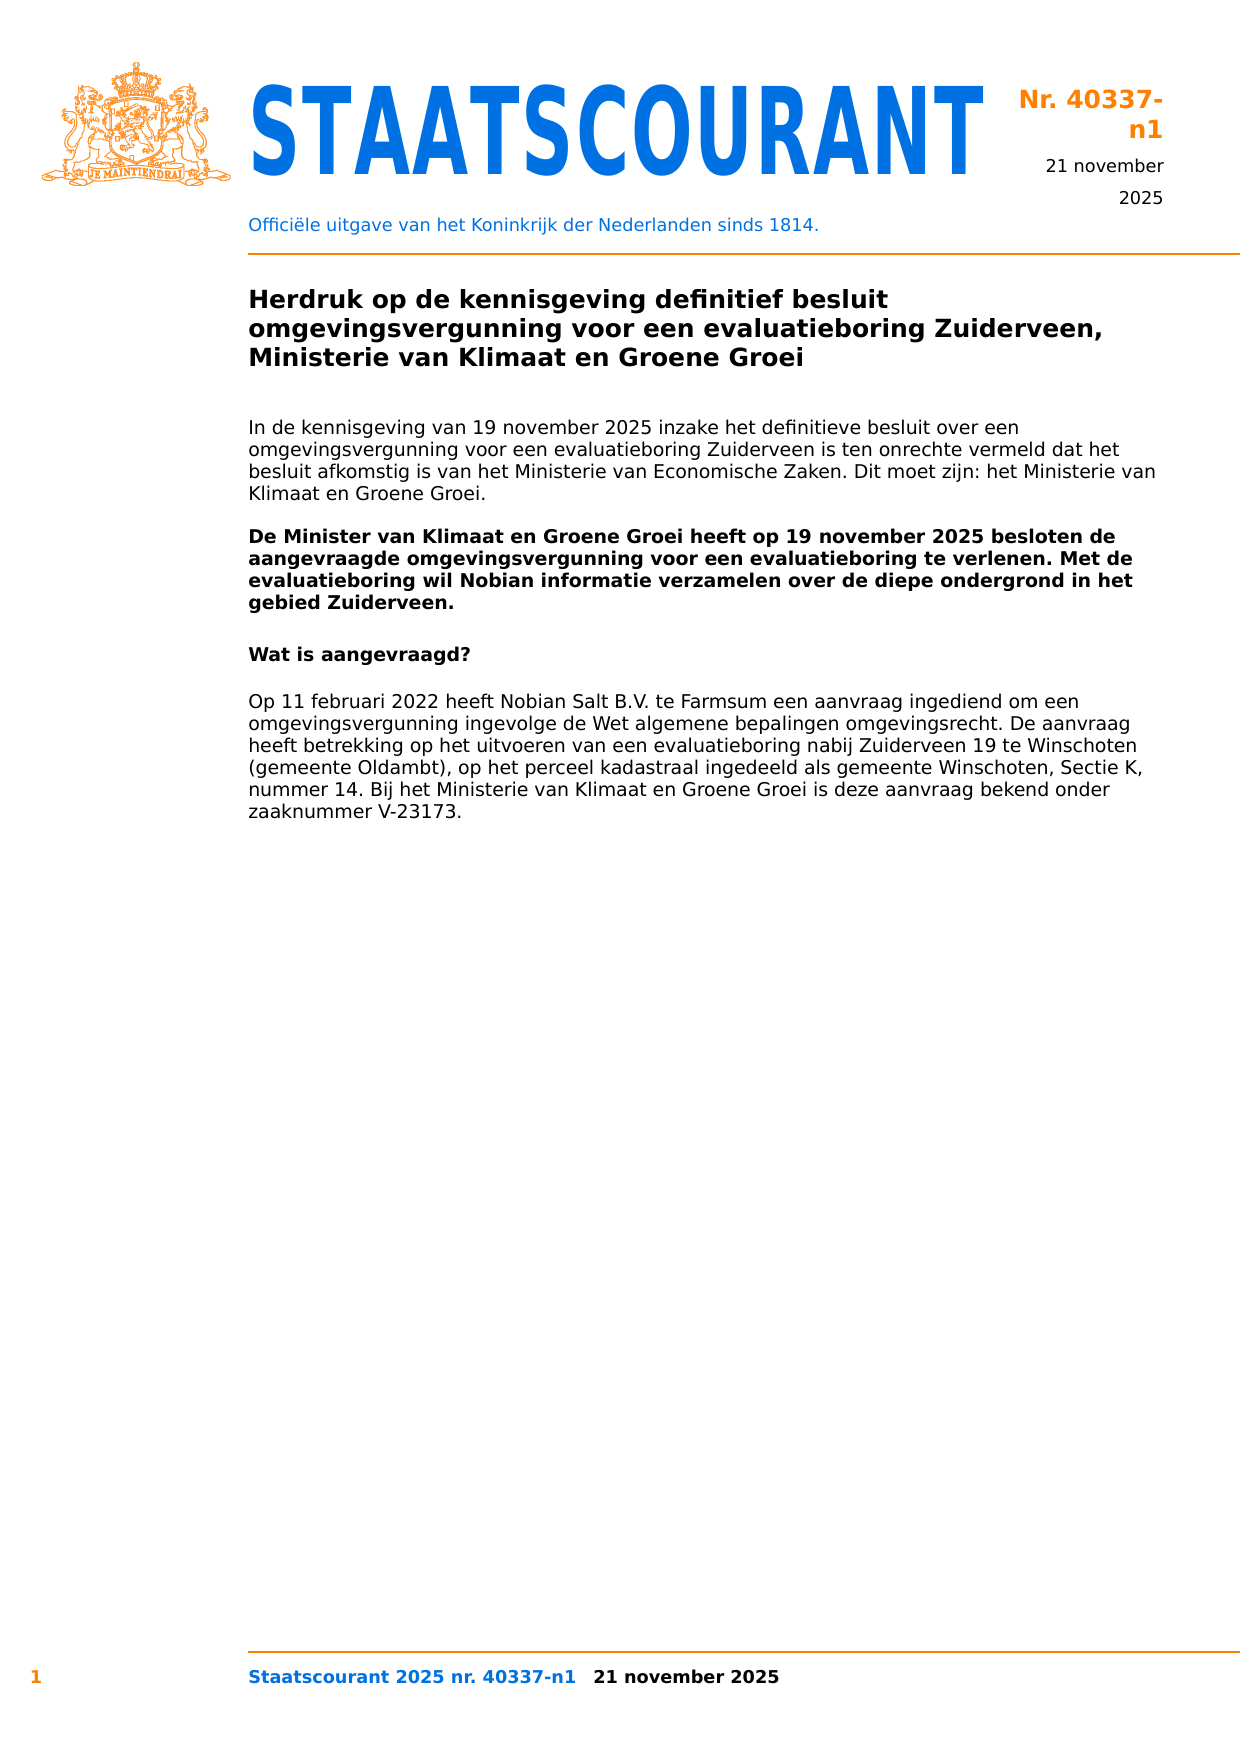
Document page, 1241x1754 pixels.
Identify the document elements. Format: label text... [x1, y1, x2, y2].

table_cell Officiële uitgave van het Koninkrijk der Nederlanden sinds 1814. [248, 215, 1240, 253]
text Op 11 februari 2022 heeft Nobian Salt B.V. te Farmsum een aanvraag ingediend om een omgevingsvergunning ingevolge de Wet algemene bepalingen omgevingsrecht. De aanvraag heeft betrekking op het uitvoeren van een evaluatieboring nabij Zuiderveen 19 te Winschoten (gemeente Oldambt), op het perceel kadastraal ingedeeld als gemeente Winschoten, Sectie K, nummer 14. Bij het Ministerie van Klimaat en Groene Groei is deze aanvraag bekend onder zaaknummer V-23173. [248, 691, 1163, 823]
subtitle Herdruk op de kennisgeving definitief besluit omgevingsvergunning voor een evaluatieboring Zuiderveen, Ministerie van Klimaat en Groene Groei [248, 285, 1163, 373]
picture [41, 62, 231, 186]
text In de kennisgeving van 19 november 2025 inzake het definitieve besluit over een omgevingsvergunning voor een evaluatieboring Zuiderveen is ten onrechte vermeld dat het besluit afkomstig is van het Ministerie van Economische Zaken. Dit moet zijn: het Ministerie van Klimaat en Groene Groei. [248, 417, 1163, 504]
table_header [25, 62, 248, 253]
table_cell 2025 [998, 183, 1240, 215]
subtitle Wat is aangevraagd? [248, 644, 1163, 666]
text De Minister van Klimaat en Groene Groei heeft op 19 november 2025 besloten de aangevraagde omgevingsvergunning voor een evaluatieboring te verlenen. Met de evaluatieboring wil Nobian informatie verzamelen over de diepe ondergrond in het gebied Zuiderveen. [248, 526, 1163, 614]
table_header Nr. 40337-n1 [998, 62, 1240, 150]
table_header STAATSCOURANT [248, 62, 998, 215]
table_cell 21 november [998, 150, 1240, 182]
